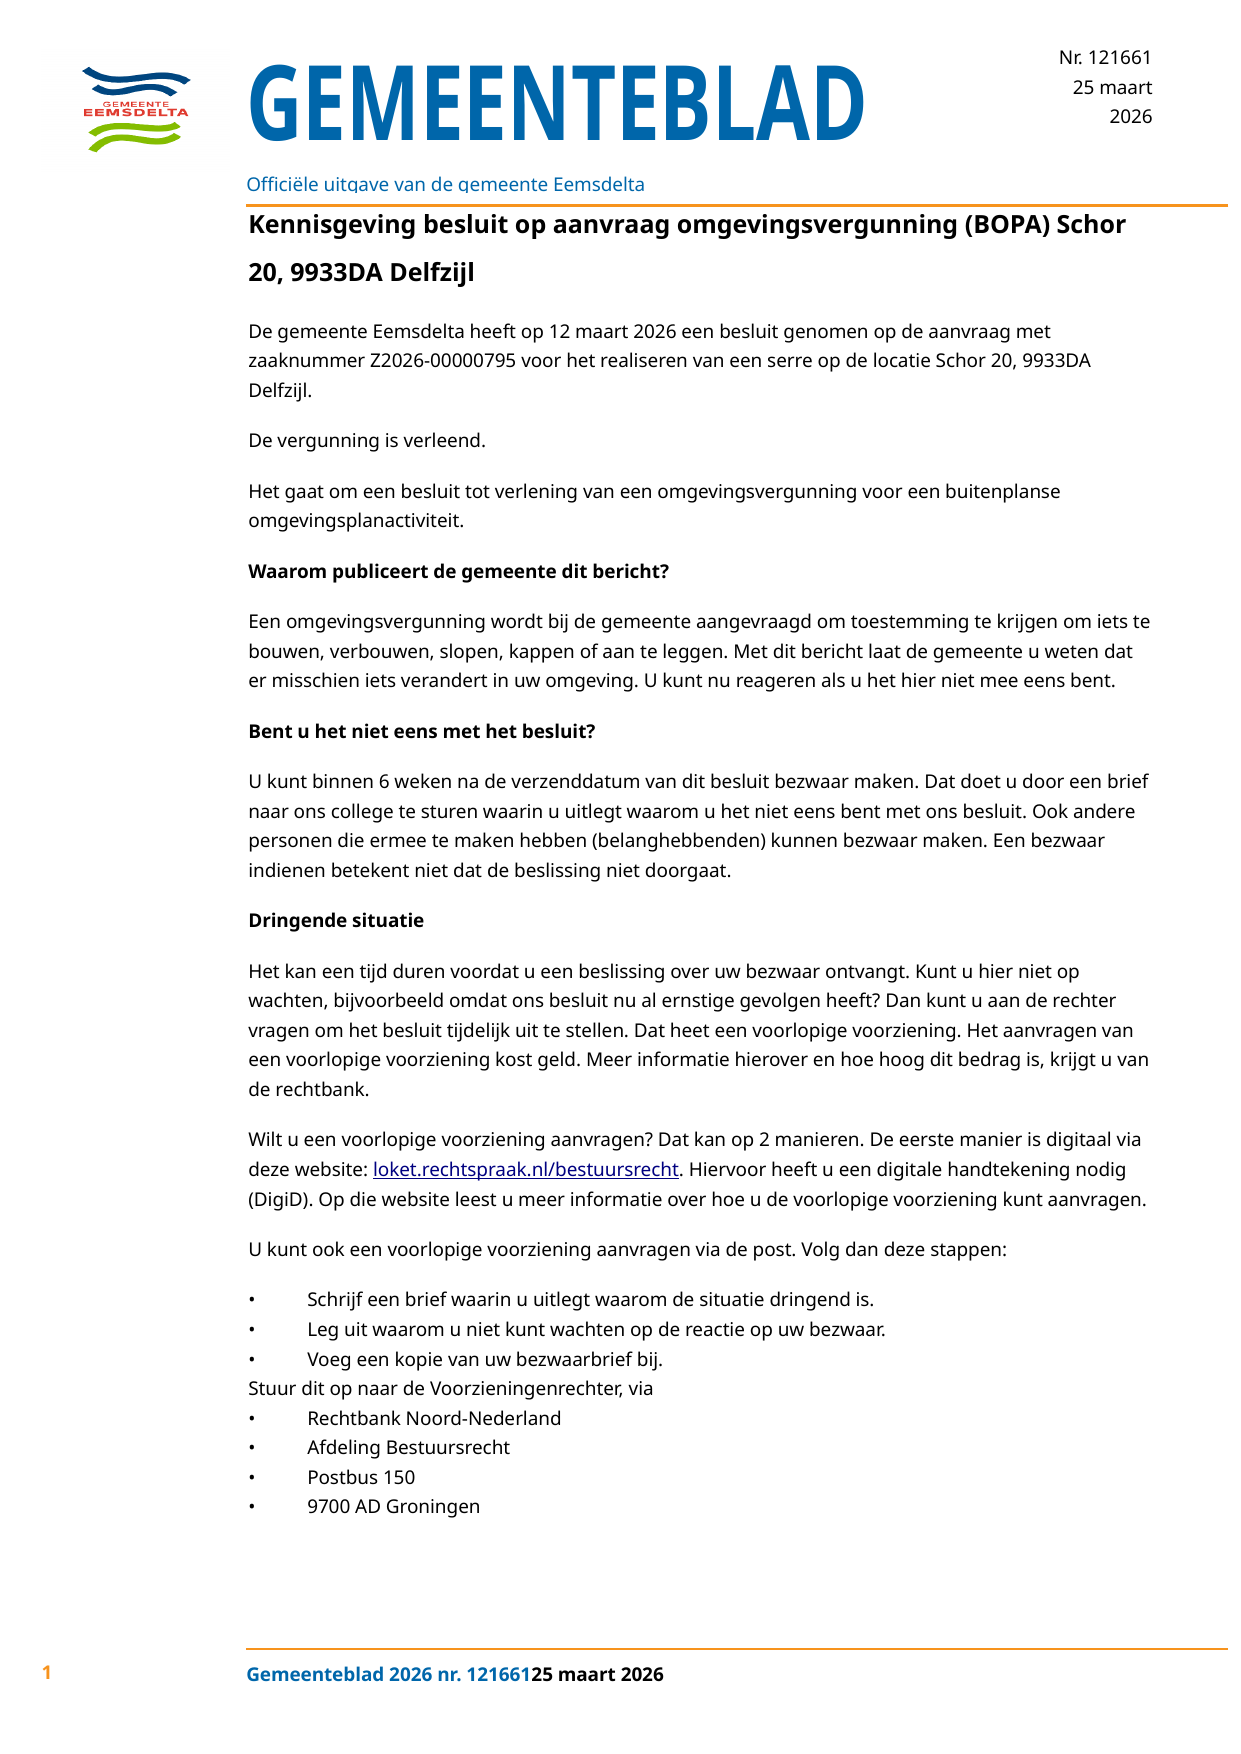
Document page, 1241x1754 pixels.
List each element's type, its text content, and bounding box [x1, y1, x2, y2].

list Postbus 150 [248, 1464, 1152, 1490]
list Afdeling Bestuursrecht [248, 1434, 1152, 1460]
text De gemeente Eemsdelta heeft op 12 maart 2026 een besluit genomen op de aanvraag met zaaknummer Z2026-00000795 voor het realiseren van een serre op de locatie Schor 20, 9933DA Delfzijl. [248, 318, 1152, 403]
text Het gaat om een besluit tot verlening van een omgevingsvergunning voor een buitenplanse omgevingsplanactiviteit. [248, 478, 1152, 533]
text Stuur dit op naar de Voorzieningenrechter, via [248, 1375, 1152, 1401]
text U kunt binnen 6 weken na de verzenddatum van dit besluit bezwaar maken. Dat doet u door een brief naar ons college te sturen waarin u uitlegt waarom u het niet eens bent met ons besluit. Ook andere personen die ermee te maken hebben (belanghebbenden) kunnen bezwaar maken. Een bezwaar indienen betekent niet dat de beslissing niet doorgaat. [248, 768, 1152, 883]
text De vergunning is verleend. [248, 427, 1152, 453]
list 9700 AD Groningen [248, 1494, 1152, 1519]
text Bent u het niet eens met het besluit? [248, 718, 1152, 744]
text Waarom publiceert de gemeente dit bericht? [248, 558, 1152, 584]
text Kennisgeving besluit op aanvraag omgevingsvergunning (BOPA) Schor 20, 9933DA Delfzijl [248, 207, 1152, 288]
list Leg uit waarom u niet kunt wachten op de reactie op uw bezwaar. [248, 1316, 1152, 1342]
text Het kan een tijd duren voordat u een beslissing over uw bezwaar ontvangt. Kunt u hier niet op wachten, bijvoorbeeld omdat ons besluit nu al ernstige gevolgen heeft? Dan kunt u aan de rechter vragen om het besluit tijdelijk uit te stellen. Dat heet een voorlopige voorziening. Het aanvragen van een voorlopige voorziening kost geld. Meer informatie hierover en hoe hoog dit bedrag is, krijgt u van de rechtbank. [248, 958, 1152, 1102]
list Schrijf een brief waarin u uitlegt waarom de situatie dringend is. [248, 1287, 1152, 1312]
list Rechtbank Noord-Nederland [248, 1405, 1152, 1431]
text U kunt ook een voorlopige voorziening aanvragen via de post. Volg dan deze stappen: [248, 1236, 1152, 1262]
text Een omgevingsvergunning wordt bij de gemeente aangevraagd om toestemming te krijgen om iets te bouwen, verbouwen, slopen, kappen of aan te leggen. Met dit bericht laat de gemeente u weten dat er misschien iets verandert in uw omgeving. U kunt nu reageren als u het hier niet mee eens bent. [248, 608, 1152, 693]
picture [41, 47, 231, 172]
list Voeg een kopie van uw bezwaarbrief bij. [248, 1346, 1152, 1372]
text Wilt u een voorlopige voorziening aanvragen? Dat kan op 2 manieren. De eerste manier is digitaal via deze website: loket.rechtspraak.nl/bestuursrecht. Hiervoor heeft u een digitale handtekening nodig (DigiD). Op die website leest u meer informatie over hoe u de voorlopige voorziening kunt aanvragen. [248, 1127, 1152, 1212]
text Dringende situatie [248, 907, 1152, 933]
